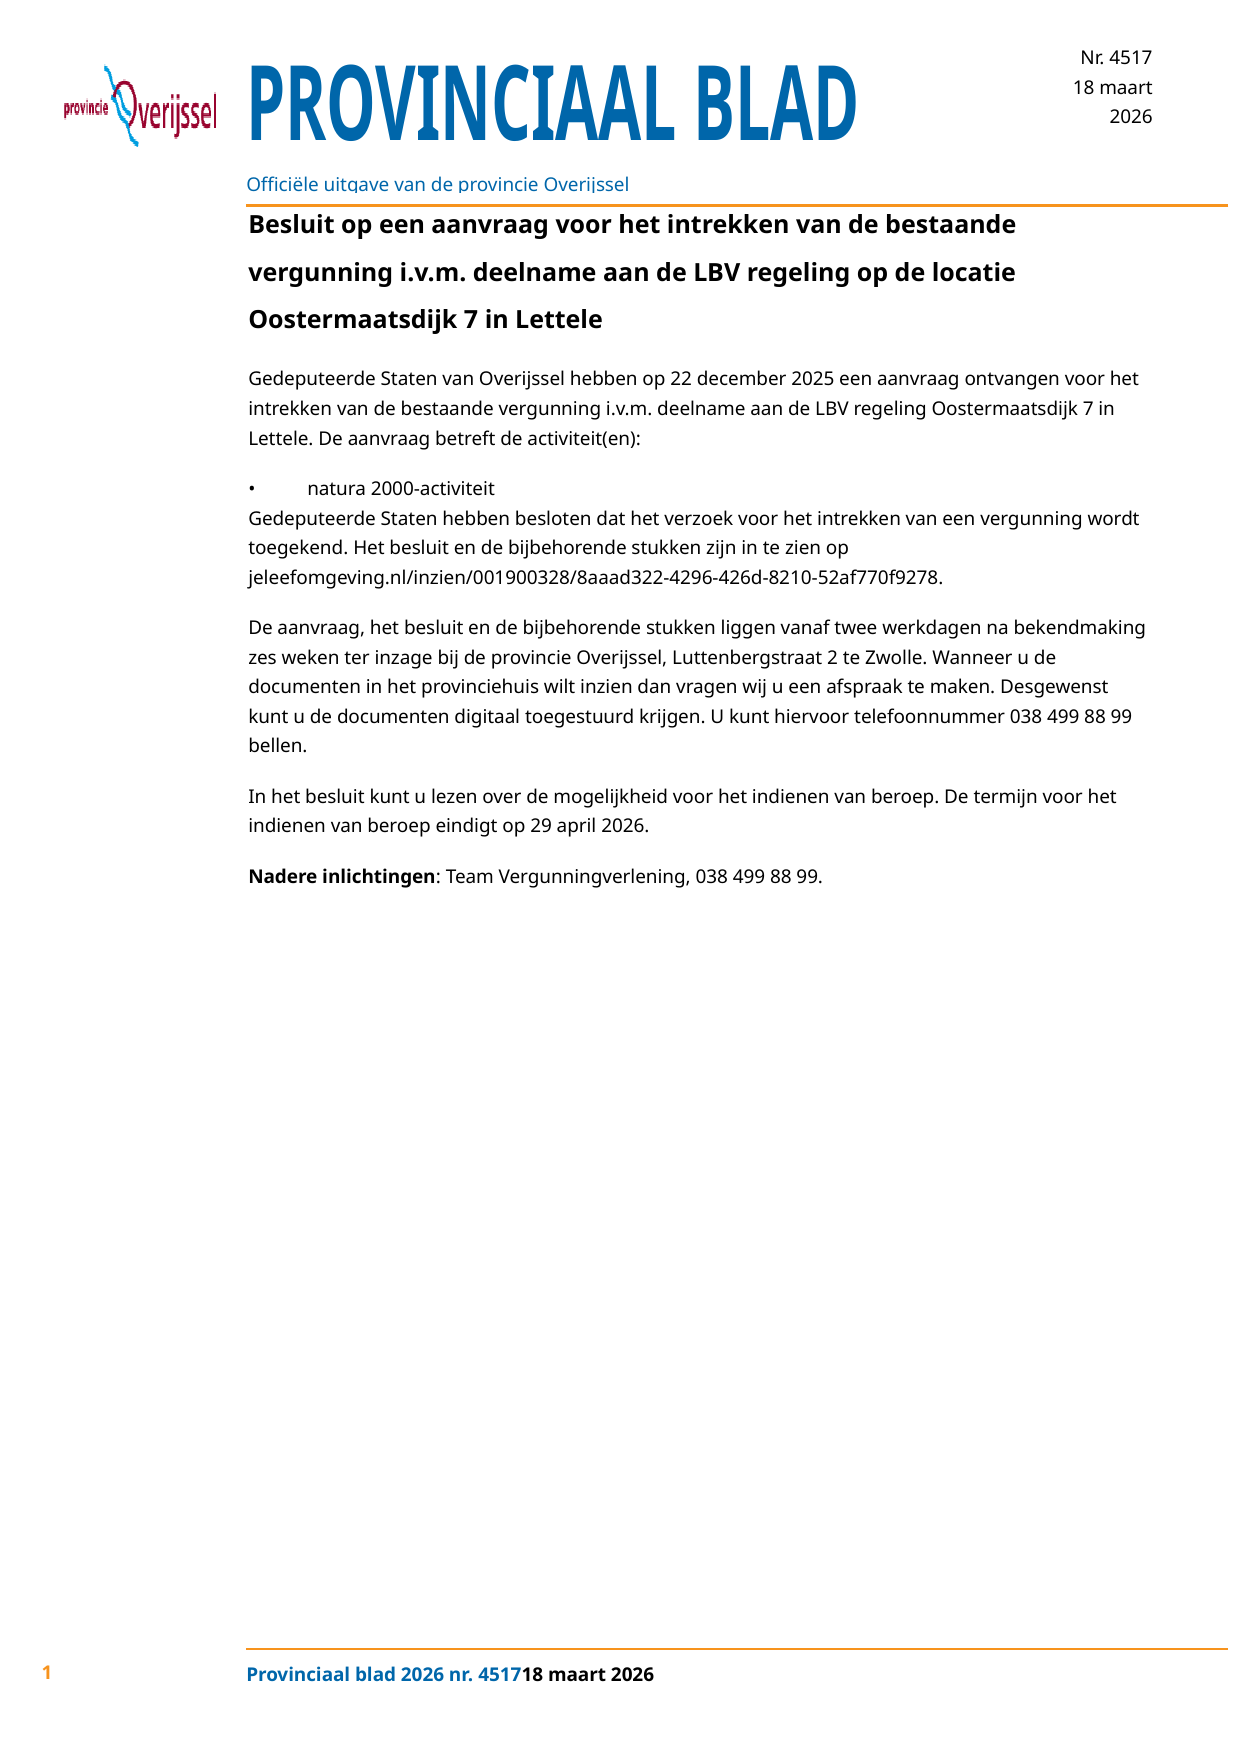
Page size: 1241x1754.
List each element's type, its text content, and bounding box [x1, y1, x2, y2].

text Gedeputeerde Staten van Overijssel hebben op 22 december 2025 een aanvraag ontvangen voor het intrekken van de bestaande vergunning i.v.m. deelname aan de LBV regeling Oostermaatsdijk 7 in Lettele. De aanvraag betreft de activiteit(en): [248, 366, 1152, 450]
list natura 2000-activiteit [248, 475, 1152, 501]
text Nadere inlichtingen: Team Vergunningverlening, 038 499 88 99. [248, 863, 1152, 889]
text De aanvraag, het besluit en de bijbehorende stukken liggen vanaf twee werkdagen na bekendmaking zes weken ter inzage bij de provincie Overijssel, Luttenbergstraat 2 te Zwolle. Wanneer u de documenten in het provinciehuis wilt inzien dan vragen wij u een afspraak te maken. Desgewenst kunt u de documenten digitaal toegestuurd krijgen. U kunt hiervoor telefoonnummer 038 499 88 99 bellen. [248, 614, 1152, 758]
text Besluit op een aanvraag voor het intrekken van de bestaande vergunning i.v.m. deelname aan de LBV regeling op de locatie Oostermaatsdijk 7 in Lettele [248, 207, 1152, 336]
text Gedeputeerde Staten hebben besloten dat het verzoek voor het intrekken van een vergunning wordt toegekend. Het besluit en de bijbehorende stukken zijn in te zien op jeleefomgeving.nl/inzien/001900328/8aaad322-4296-426d-8210-52af770f9278. [248, 505, 1152, 589]
text In het besluit kunt u lezen over de mogelijkheid voor het indienen van beroep. De termijn voor het indienen van beroep eindigt op 29 april 2026. [248, 783, 1152, 838]
picture [41, 47, 231, 172]
